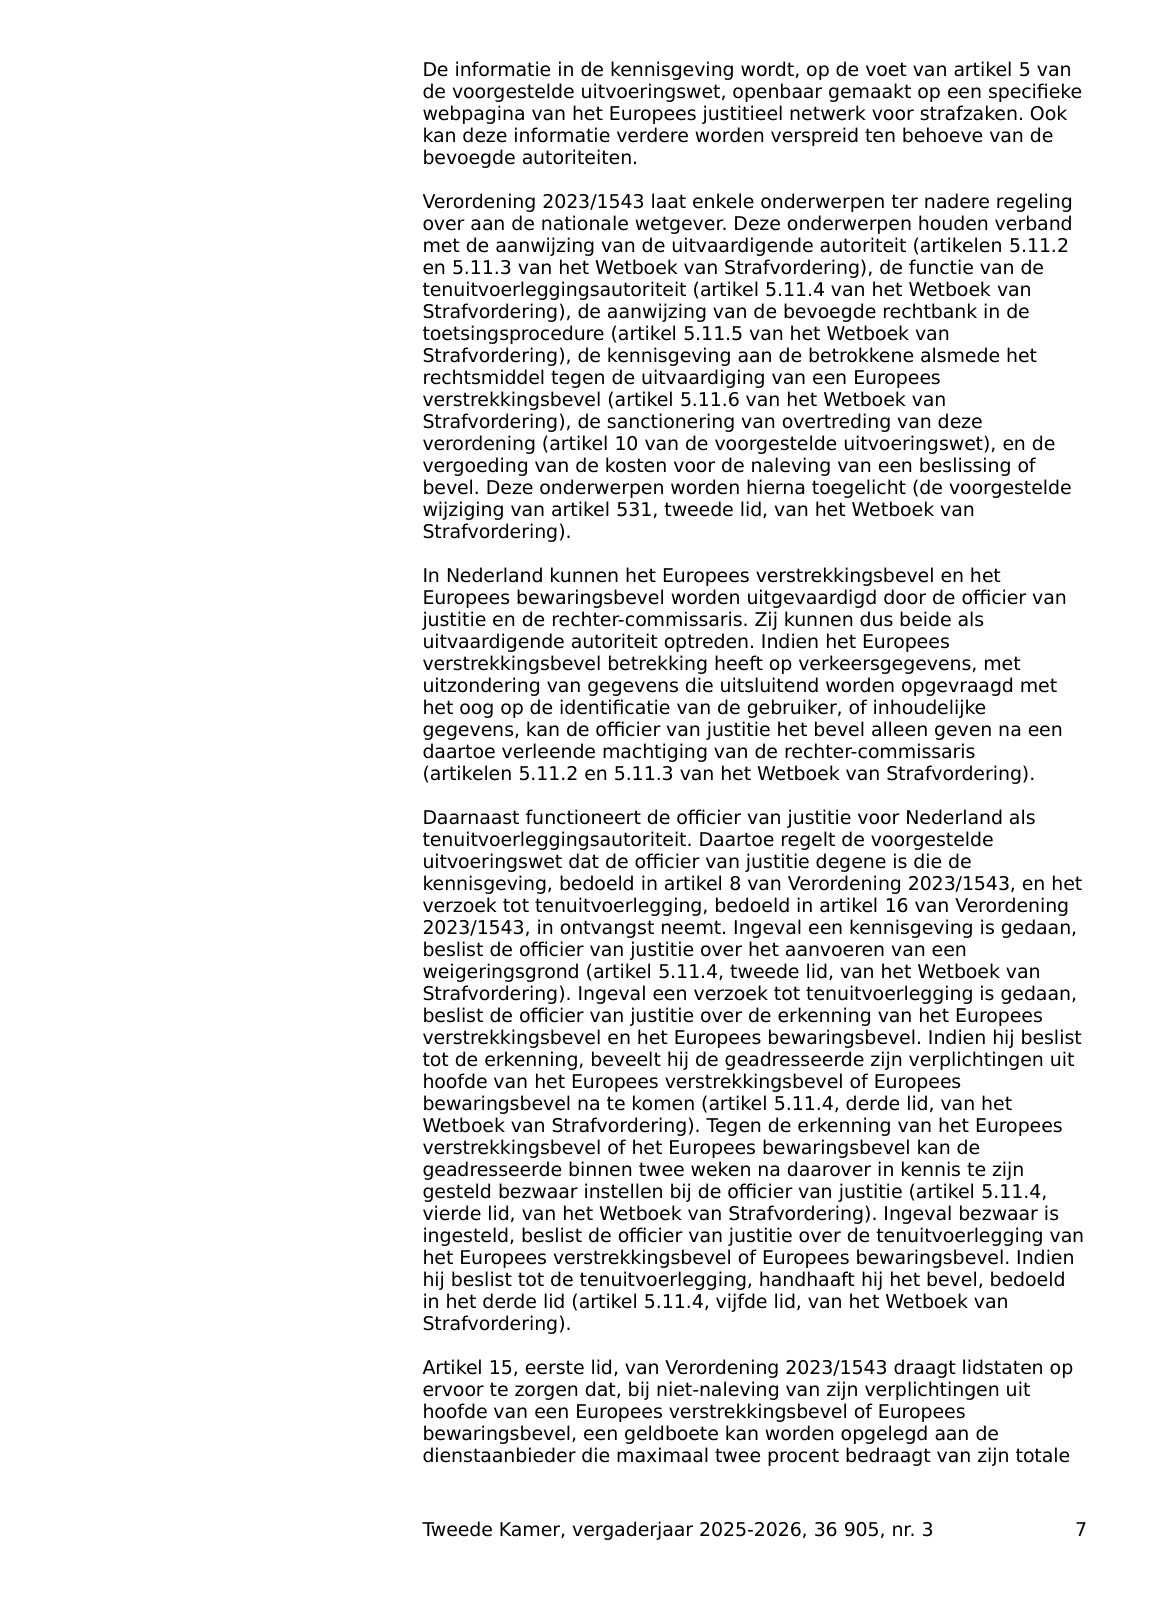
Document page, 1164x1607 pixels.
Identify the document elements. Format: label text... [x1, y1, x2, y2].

text De informatie in de kennisgeving wordt, op de voet van artikel 5 van de voorgestelde uitvoeringswet, openbaar gemaakt op een specifieke webpagina van het Europees justitieel netwerk voor strafzaken. Ook kan deze informatie verdere worden verspreid ten behoeve van de bevoegde autoriteiten. [422, 59, 1087, 169]
text In Nederland kunnen het Europees verstrekkingsbevel en het Europees bewaringsbevel worden uitgevaardigd door de officier van justitie en de rechter-commissaris. Zij kunnen dus beide als uitvaardigende autoriteit optreden. Indien het Europees verstrekkingsbevel betrekking heeft op verkeersgegevens, met uitzondering van gegevens die uitsluitend worden opgevraagd met het oog op de identificatie van de gebruiker, of inhoudelijke gegevens, kan de officier van justitie het bevel alleen geven na een daartoe verleende machtiging van de rechter-commissaris (artikelen 5.11.2 en 5.11.3 van het Wetboek van Strafvordering). [422, 565, 1087, 785]
text Artikel 15, eerste lid, van Verordening 2023/1543 draagt lidstaten op ervoor te zorgen dat, bij niet-naleving van zijn verplichtingen uit hoofde van een Europees verstrekkingsbevel of Europees bewaringsbevel, een geldboete kan worden opgelegd aan de dienstaanbieder die maximaal twee procent bedraagt van zijn totale [422, 1357, 1087, 1467]
text Daarnaast functioneert de officier van justitie voor Nederland als tenuitvoerleggingsautoriteit. Daartoe regelt de voorgestelde uitvoeringswet dat de officier van justitie degene is die de kennisgeving, bedoeld in artikel 8 van Verordening 2023/1543, en het verzoek tot tenuitvoerlegging, bedoeld in artikel 16 van Verordening 2023/1543, in ontvangst neemt. Ingeval een kennisgeving is gedaan, beslist de officier van justitie over het aanvoeren van een weigeringsgrond (artikel 5.11.4, tweede lid, van het Wetboek van Strafvordering). Ingeval een verzoek tot tenuitvoerlegging is gedaan, beslist de officier van justitie over de erkenning van het Europees verstrekkingsbevel en het Europees bewaringsbevel. Indien hij beslist tot de erkenning, beveelt hij de geadresseerde zijn verplichtingen uit hoofde van het Europees verstrekkingsbevel of Europees bewaringsbevel na te komen (artikel 5.11.4, derde lid, van het Wetboek van Strafvordering). Tegen de erkenning van het Europees verstrekkingsbevel of het Europees bewaringsbevel kan de geadresseerde binnen twee weken na daarover in kennis te zijn gesteld bezwaar instellen bij de officier van justitie (artikel 5.11.4, vierde lid, van het Wetboek van Strafvordering). Ingeval bezwaar is ingesteld, beslist de officier van justitie over de tenuitvoerlegging van het Europees verstrekkingsbevel of Europees bewaringsbevel. Indien hij beslist tot de tenuitvoerlegging, handhaaft hij het bevel, bedoeld in het derde lid (artikel 5.11.4, vijfde lid, van het Wetboek van Strafvordering). [422, 807, 1087, 1334]
text Verordening 2023/1543 laat enkele onderwerpen ter nadere regeling over aan de nationale wetgever. Deze onderwerpen houden verband met de aanwijzing van de uitvaardigende autoriteit (artikelen 5.11.2 en 5.11.3 van het Wetboek van Strafvordering), de functie van de tenuitvoerleggingsautoriteit (artikel 5.11.4 van het Wetboek van Strafvordering), de aanwijzing van de bevoegde rechtbank in de toetsingsprocedure (artikel 5.11.5 van het Wetboek van Strafvordering), de kennisgeving aan de betrokkene alsmede het rechtsmiddel tegen de uitvaardiging van een Europees verstrekkingsbevel (artikel 5.11.6 van het Wetboek van Strafvordering), de sanctionering van overtreding van deze verordening (artikel 10 van de voorgestelde uitvoeringswet), en de vergoeding van de kosten voor de naleving van een beslissing of bevel. Deze onderwerpen worden hierna toegelicht (de voorgestelde wijziging van artikel 531, tweede lid, van het Wetboek van Strafvordering). [422, 191, 1087, 543]
